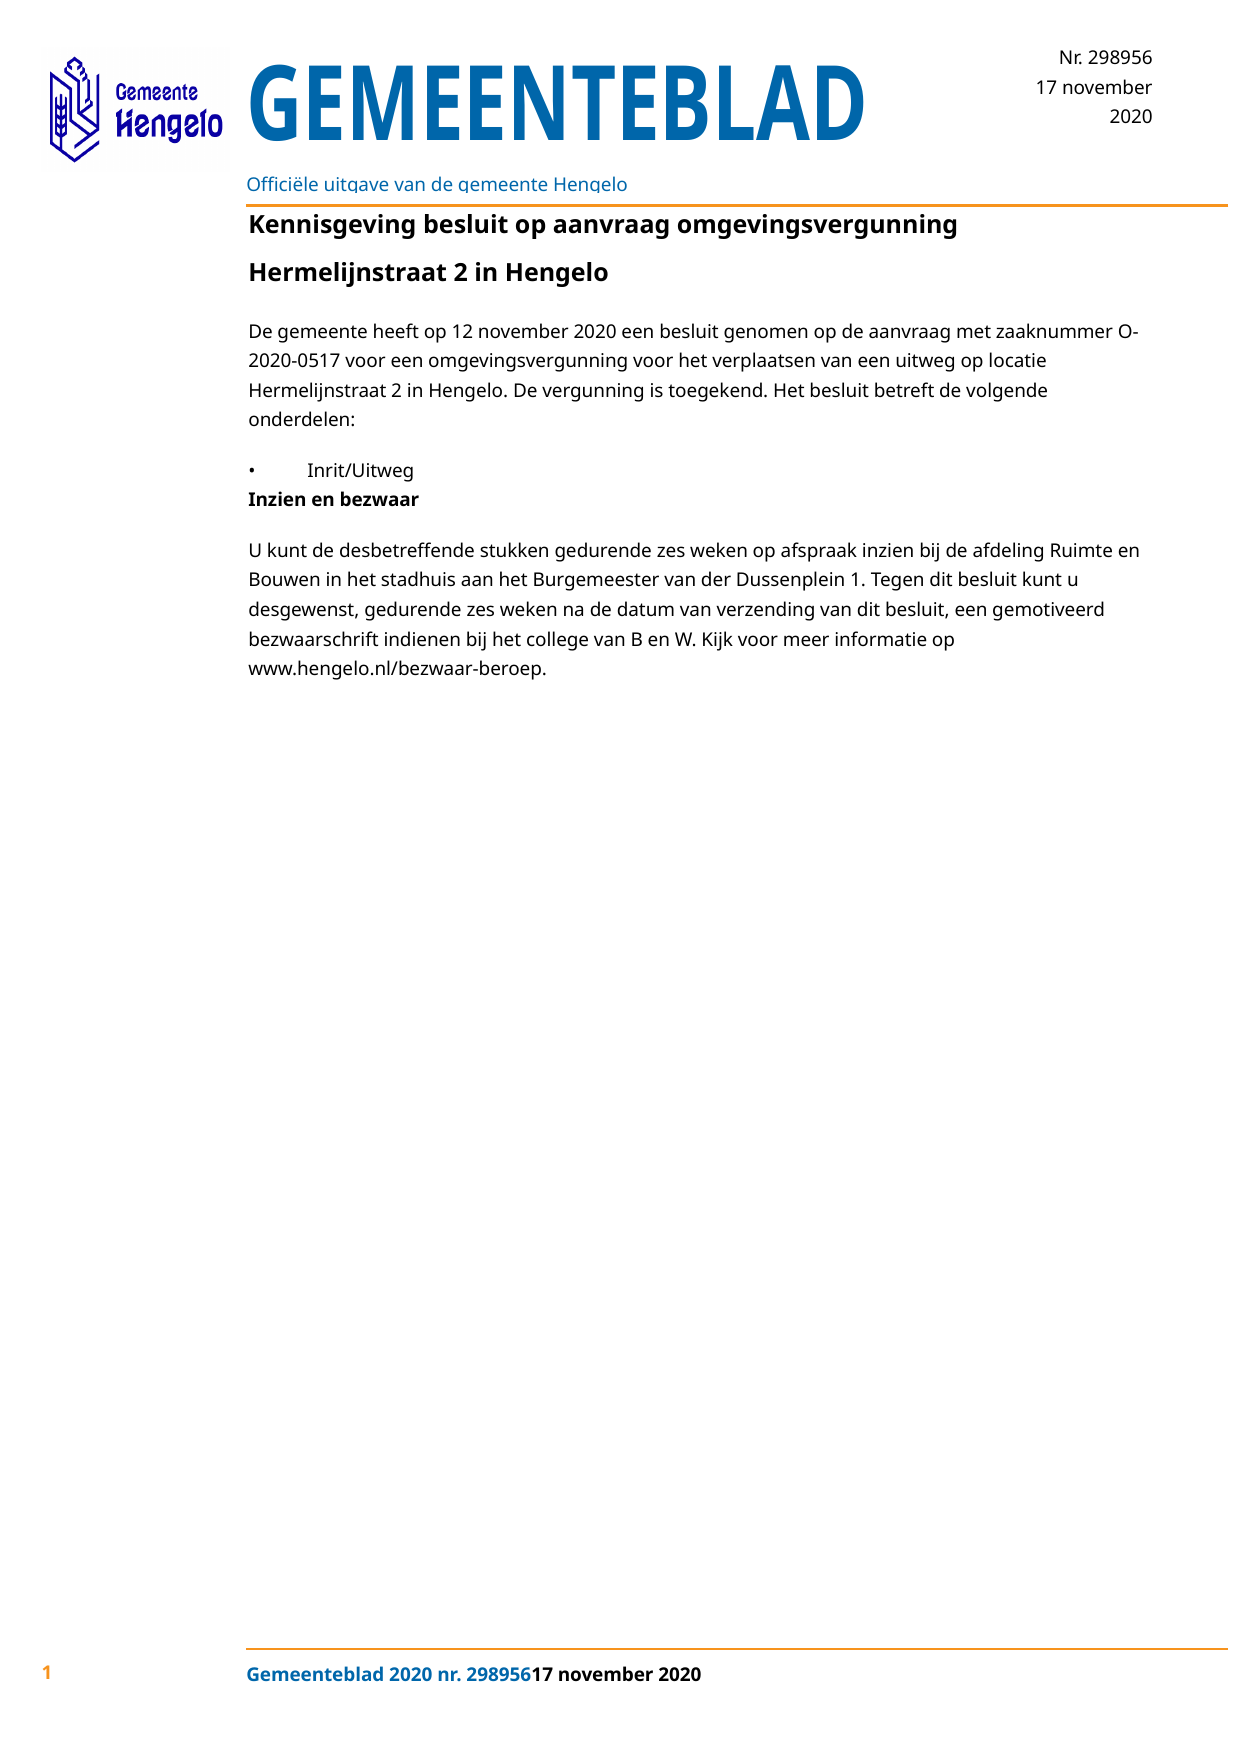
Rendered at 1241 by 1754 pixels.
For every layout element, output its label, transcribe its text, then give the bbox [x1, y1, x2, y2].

text Kennisgeving besluit op aanvraag omgevingsvergunning Hermelijnstraat 2 in Hengelo [248, 207, 1152, 288]
text U kunt de desbetreffende stukken gedurende zes weken op afspraak inzien bij de afdeling Ruimte en Bouwen in het stadhuis aan het Burgemeester van der Dussenplein 1. Tegen dit besluit kunt u desgewenst, gedurende zes weken na de datum van verzending van dit besluit, een gemotiveerd bezwaarschrift indienen bij het college van B en W. Kijk voor meer informatie op www.hengelo.nl/bezwaar-beroep. [248, 537, 1152, 681]
picture [41, 47, 231, 172]
text De gemeente heeft op 12 november 2020 een besluit genomen op de aanvraag met zaaknummer O-2020-0517 voor een omgevingsvergunning voor het verplaatsen van een uitweg op locatie Hermelijnstraat 2 in Hengelo. De vergunning is toegekend. Het besluit betreft de volgende onderdelen: [248, 318, 1152, 432]
list Inrit/Uitweg [248, 457, 1152, 483]
text Inzien en bezwaar [248, 487, 1152, 512]
